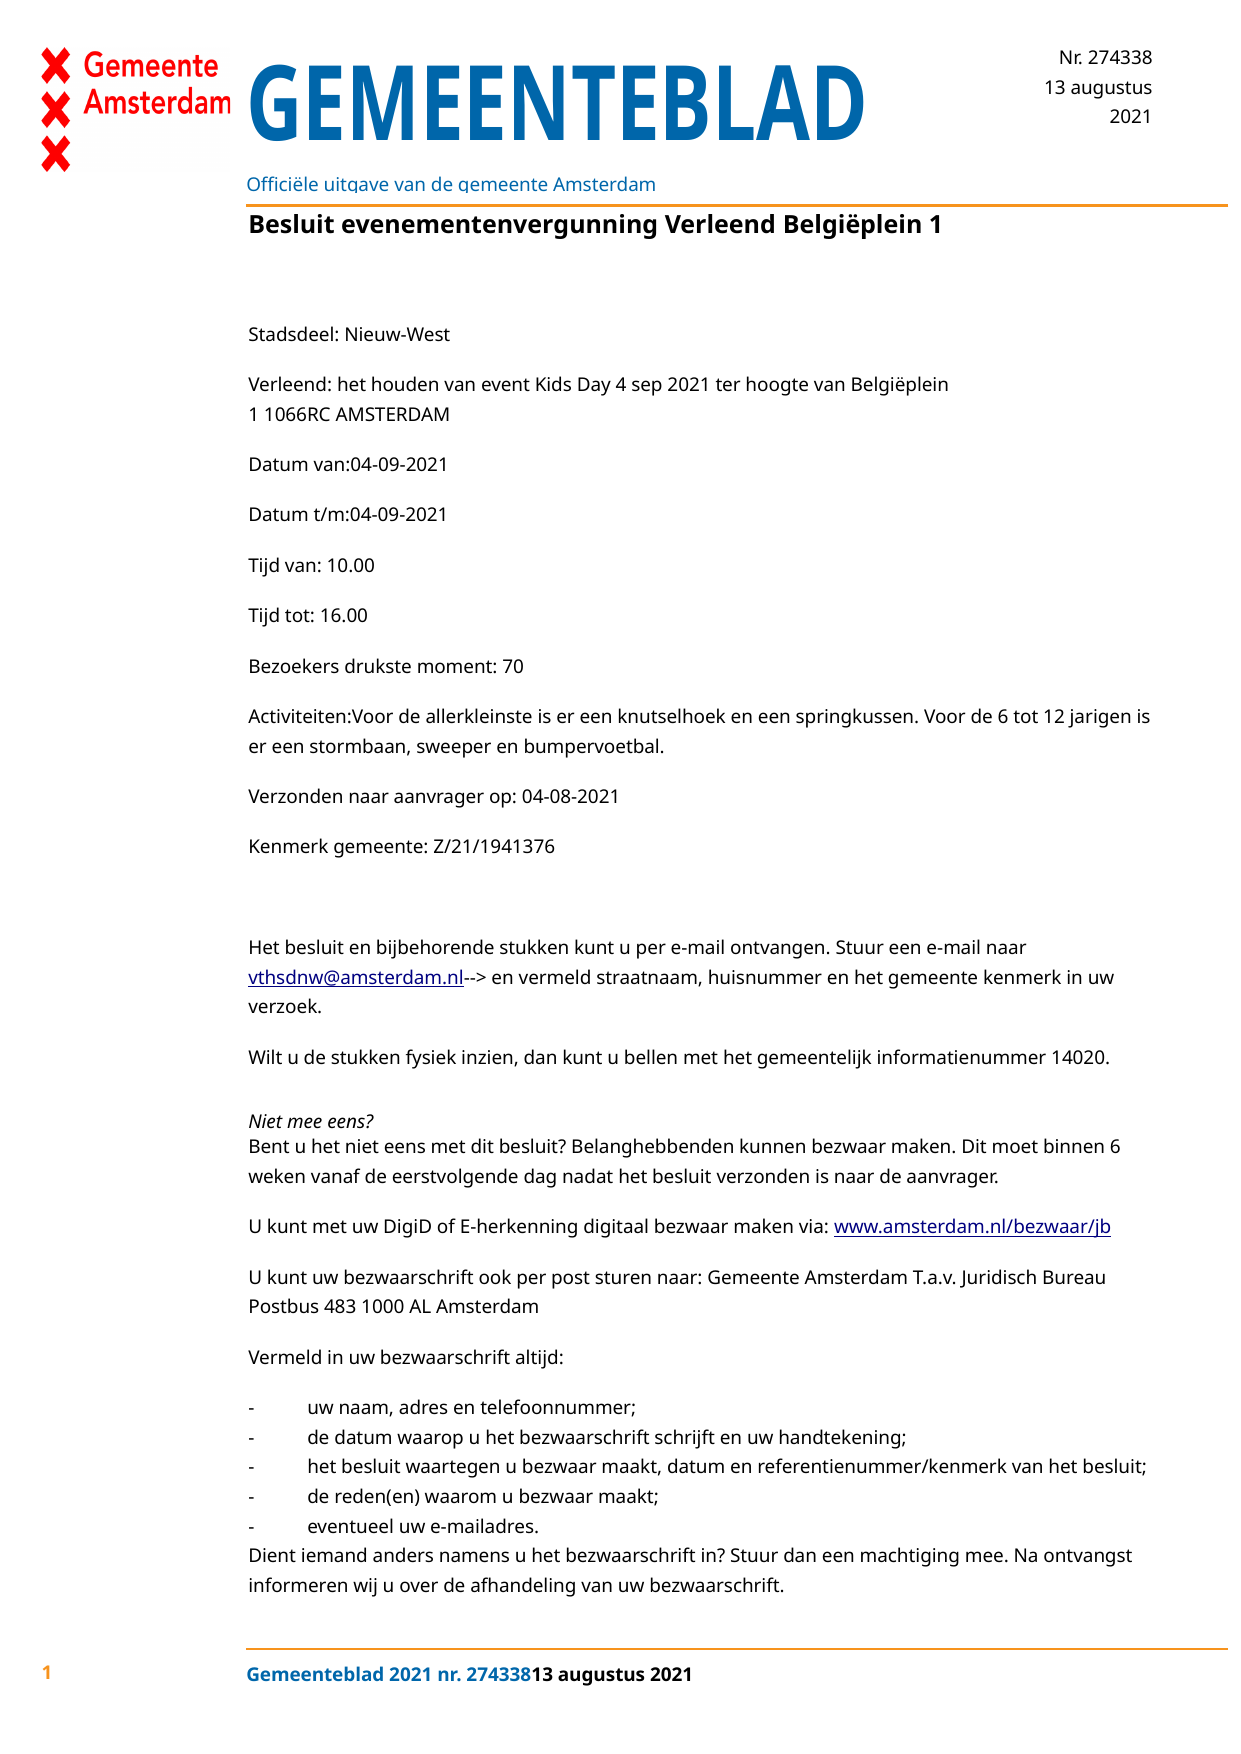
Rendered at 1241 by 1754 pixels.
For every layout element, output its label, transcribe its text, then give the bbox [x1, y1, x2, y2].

text Datum van:04-09-2021 [248, 451, 1152, 477]
picture [41, 47, 231, 172]
text Kenmerk gemeente: Z/21/1941376 [248, 834, 1152, 859]
list uw naam, adres en telefoonnummer; [248, 1394, 1152, 1420]
list de reden(en) waarom u bezwaar maakt; [248, 1483, 1152, 1509]
text Datum t/m:04-09-2021 [248, 502, 1152, 527]
text U kunt uw bezwaarschrift ook per post sturen naar: Gemeente Amsterdam T.a.v. Juridisch Bureau Postbus 483 1000 AL Amsterdam [248, 1264, 1152, 1319]
text Wilt u de stukken fysiek inzien, dan kunt u bellen met het gemeentelijk informatienummer 14020. [248, 1044, 1152, 1070]
text Niet mee eens? [248, 1108, 1152, 1134]
text Verleend: het houden van event Kids Day 4 sep 2021 ter hoogte van Belgiëplein 1 1066RC AMSTERDAM [248, 371, 1152, 426]
text U kunt met uw DigiD of E-herkenning digitaal bezwaar maken via: www.amsterdam.nl/bezwaar/jb [248, 1214, 1152, 1239]
list de datum waarop u het bezwaarschrift schrijft en uw handtekening; [248, 1424, 1152, 1450]
text Het besluit en bijbehorende stukken kunt u per e-mail ontvangen. Stuur een e-mail naar vthsdnw@amsterdam.nl--> en vermeld straatnaam, huisnummer en het gemeente kenmerk in uw verzoek. [248, 934, 1152, 1019]
list het besluit waartegen u bezwaar maakt, datum en referentienummer/kenmerk van het besluit; [248, 1454, 1152, 1479]
text Besluit evenementenvergunning Verleend Belgiëplein 1 [248, 207, 1152, 241]
text Stadsdeel: Nieuw-West [248, 321, 1152, 346]
text Bent u het niet eens met dit besluit? Belanghebbenden kunnen bezwaar maken. Dit moet binnen 6 weken vanaf de eerstvolgende dag nadat het besluit verzonden is naar de aanvrager. [248, 1134, 1152, 1189]
text Activiteiten:Voor de allerkleinste is er een knutselhoek en een springkussen. Voor de 6 tot 12 jarigen is er een stormbaan, sweeper en bumpervoetbal. [248, 703, 1152, 758]
text Tijd tot: 16.00 [248, 602, 1152, 628]
text Tijd van: 10.00 [248, 552, 1152, 578]
text Bezoekers drukste moment: 70 [248, 653, 1152, 678]
text Dient iemand anders namens u het bezwaarschrift in? Stuur dan een machtiging mee. Na ontvangst informeren wij u over de afhandeling van uw bezwaarschrift. [248, 1542, 1152, 1598]
text Vermeld in uw bezwaarschrift altijd: [248, 1344, 1152, 1370]
list eventueel uw e-mailadres. [248, 1513, 1152, 1539]
text Verzonden naar aanvrager op: 04-08-2021 [248, 783, 1152, 809]
